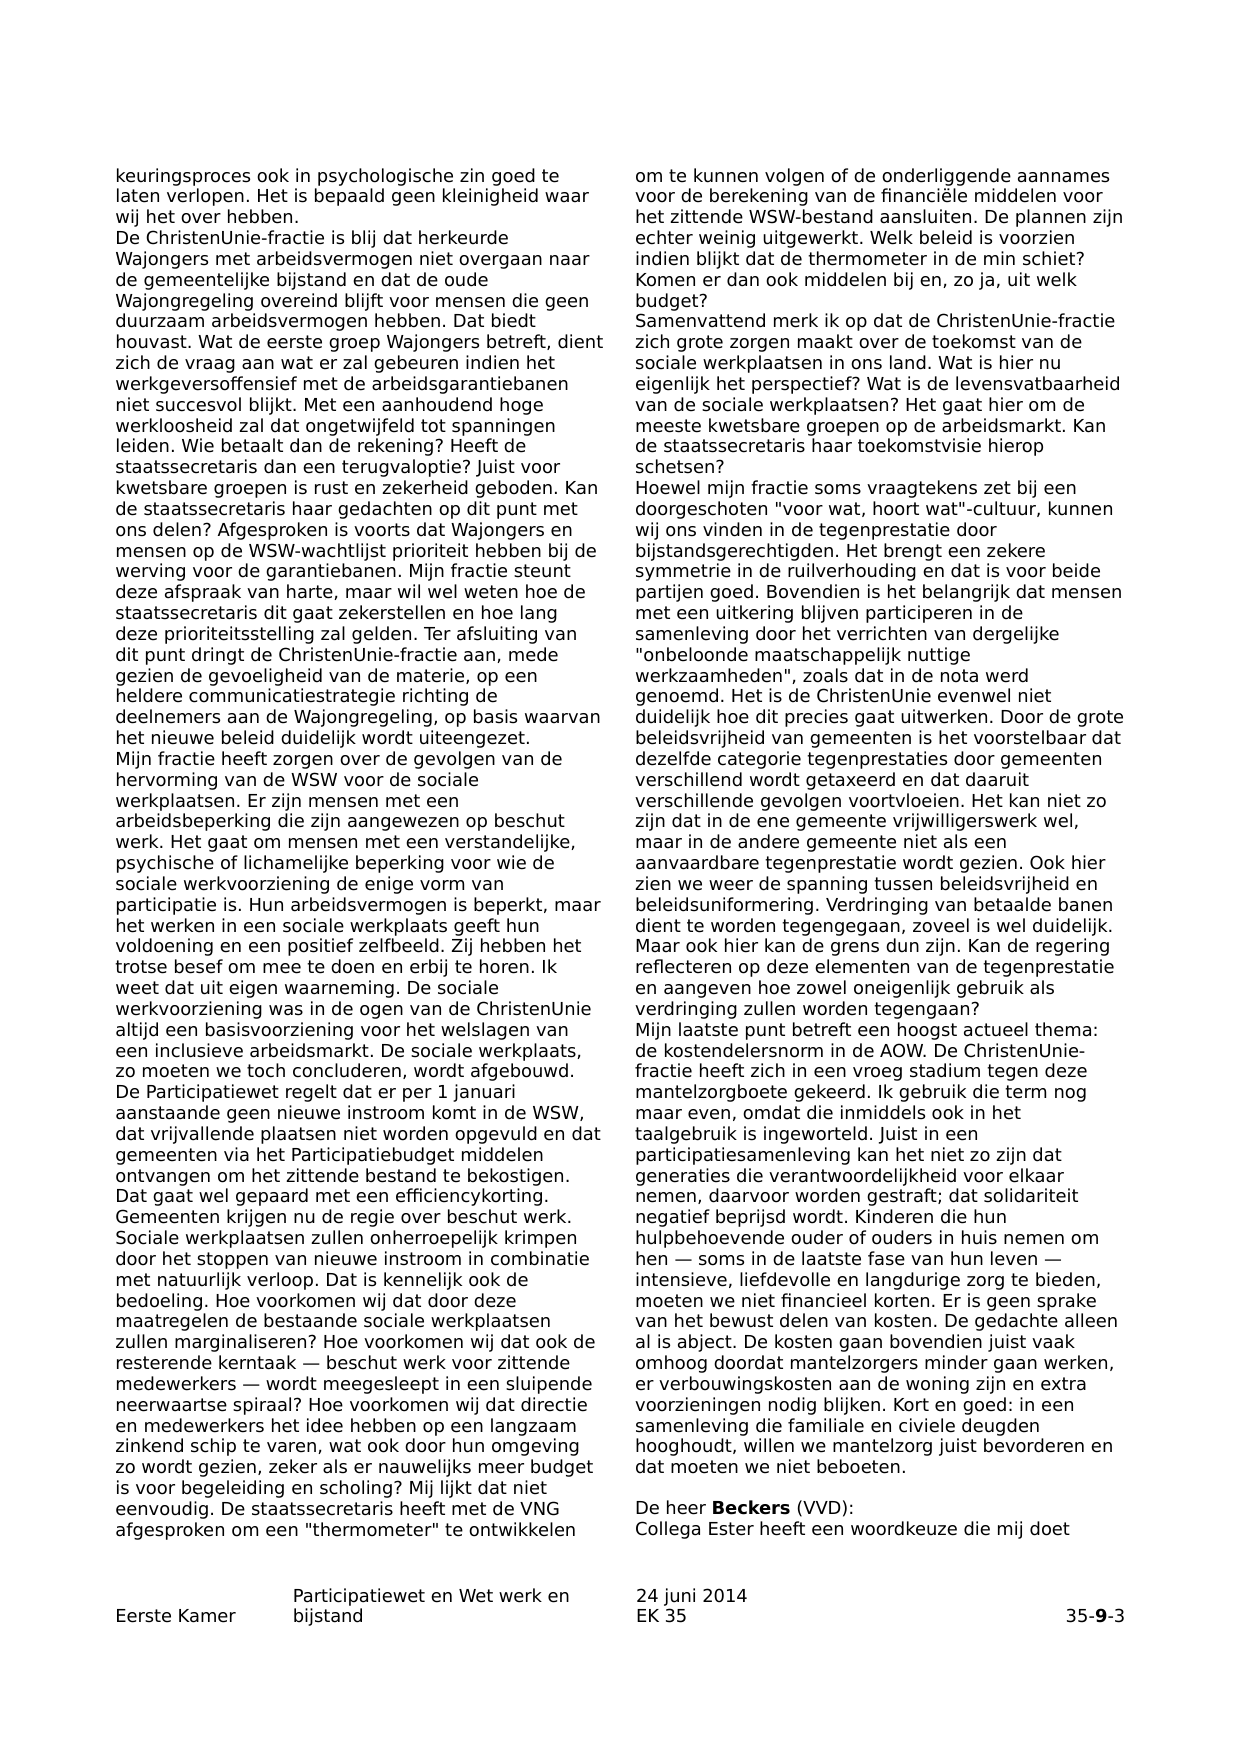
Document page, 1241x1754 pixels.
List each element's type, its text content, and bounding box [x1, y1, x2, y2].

text keuringsproces ook in psychologische zin goed te laten verlopen. Het is bepaald geen kleinigheid waar wij het over hebben. [115, 165, 605, 228]
text om te kunnen volgen of de onderliggende aannames voor de berekening van de financiële middelen voor het zittende WSW-bestand aansluiten. De plannen zijn echter weinig uitgewerkt. Welk beleid is voorzien indien blijkt dat de thermometer in de min schiet? Komen er dan ook middelen bij en, zo ja, uit welk budget? [635, 165, 1125, 311]
text Samenvattend merk ik op dat de ChristenUnie-fractie zich grote zorgen maakt over de toekomst van de sociale werkplaatsen in ons land. Wat is hier nu eigenlijk het perspectief? Wat is de levensvatbaarheid van de sociale werkplaatsen? Het gaat hier om de meeste kwetsbare groepen op de arbeidsmarkt. Kan de staatssecretaris haar toekomstvisie hierop schetsen? [635, 311, 1125, 478]
text Gemeenten krijgen nu de regie over beschut werk. Sociale werkplaatsen zullen onherroepelijk krimpen door het stoppen van nieuwe instroom in combinatie met natuurlijk verloop. Dat is kennelijk ook de bedoeling. Hoe voorkomen wij dat door deze maatregelen de bestaande sociale werkplaatsen zullen marginaliseren? Hoe voorkomen wij dat ook de resterende kerntaak — beschut werk voor zittende medewerkers — wordt meegesleept in een sluipende neerwaartse spiraal? Hoe voorkomen wij dat directie en medewerkers het idee hebben op een langzaam zinkend schip te varen, wat ook door hun omgeving zo wordt gezien, zeker als er nauwelijks meer budget is voor begeleiding en scholing? Mij lijkt dat niet eenvoudig. De staatssecretaris heeft met de VNG afgesproken om een "thermometer" te ontwikkelen [115, 1207, 605, 1540]
text Collega Ester heeft een woordkeuze die mij doet [635, 1518, 1125, 1539]
text Hoewel mijn fractie soms vraagtekens zet bij een doorgeschoten "voor wat, hoort wat"-cultuur, kunnen wij ons vinden in de tegenprestatie door bijstandsgerechtigden. Het brengt een zekere symmetrie in de ruilverhouding en dat is voor beide partijen goed. Bovendien is het belangrijk dat mensen met een uitkering blijven participeren in de samenleving door het verrichten van dergelijke "onbeloonde maatschappelijk nuttige werkzaamheden", zoals dat in de nota werd genoemd. Het is de ChristenUnie evenwel niet duidelijk hoe dit precies gaat uitwerken. Door de grote beleidsvrijheid van gemeenten is het voorstelbaar dat dezelfde categorie tegenprestaties door gemeenten verschillend wordt getaxeerd en dat daaruit verschillende gevolgen voortvloeien. Het kan niet zo zijn dat in de ene gemeente vrijwilligerswerk wel, maar in de andere gemeente niet als een aanvaardbare tegenprestatie wordt gezien. Ook hier zien we weer de spanning tussen beleidsvrijheid en beleidsuniformering. Verdringing van betaalde banen dient te worden tegengegaan, zoveel is wel duidelijk. Maar ook hier kan de grens dun zijn. Kan de regering reflecteren op deze elementen van de tegenprestatie en aangeven hoe zowel oneigenlijk gebruik als verdringing zullen worden tegengaan? [635, 478, 1125, 1019]
text Mijn fractie heeft zorgen over de gevolgen van de hervorming van de WSW voor de sociale werkplaatsen. Er zijn mensen met een arbeidsbeperking die zijn aangewezen op beschut werk. Het gaat om mensen met een verstandelijke, psychische of lichamelijke beperking voor wie de sociale werkvoorziening de enige vorm van participatie is. Hun arbeidsvermogen is beperkt, maar het werken in een sociale werkplaats geeft hun voldoening en een positief zelfbeeld. Zij hebben het trotse besef om mee te doen en erbij te horen. Ik weet dat uit eigen waarneming. De sociale werkvoorziening was in de ogen van de ChristenUnie altijd een basisvoorziening voor het welslagen van een inclusieve arbeidsmarkt. De sociale werkplaats, zo moeten we toch concluderen, wordt afgebouwd. De Participatiewet regelt dat er per 1 januari aanstaande geen nieuwe instroom komt in de WSW, dat vrijvallende plaatsen niet worden opgevuld en dat gemeenten via het Participatiebudget middelen ontvangen om het zittende bestand te bekostigen. Dat gaat wel gepaard met een efficiencykorting. [115, 749, 605, 1207]
text De ChristenUnie-fractie is blij dat herkeurde Wajongers met arbeidsvermogen niet overgaan naar de gemeentelijke bijstand en dat de oude Wajongregeling overeind blijft voor mensen die geen duurzaam arbeidsvermogen hebben. Dat biedt houvast. Wat de eerste groep Wajongers betreft, dient zich de vraag aan wat er zal gebeuren indien het werkgeversoffensief met de arbeidsgarantiebanen niet succesvol blijkt. Met een aanhoudend hoge werkloosheid zal dat ongetwijfeld tot spanningen leiden. Wie betaalt dan de rekening? Heeft de staatssecretaris dan een terugvaloptie? Juist voor kwetsbare groepen is rust en zekerheid geboden. Kan de staatssecretaris haar gedachten op dit punt met ons delen? Afgesproken is voorts dat Wajongers en mensen op de WSW-wachtlijst prioriteit hebben bij de werving voor de garantiebanen. Mijn fractie steunt deze afspraak van harte, maar wil wel weten hoe de staatssecretaris dit gaat zekerstellen en hoe lang deze prioriteitsstelling zal gelden. Ter afsluiting van dit punt dringt de ChristenUnie-fractie aan, mede gezien de gevoeligheid van de materie, op een heldere communicatiestrategie richting de deelnemers aan de Wajongregeling, op basis waarvan het nieuwe beleid duidelijk wordt uiteengezet. [115, 228, 605, 749]
text Mijn laatste punt betreft een hoogst actueel thema: de kostendelersnorm in de AOW. De ChristenUnie-fractie heeft zich in een vroeg stadium tegen deze mantelzorgboete gekeerd. Ik gebruik die term nog maar even, omdat die inmiddels ook in het taalgebruik is ingeworteld. Juist in een participatiesamenleving kan het niet zo zijn dat generaties die verantwoordelijkheid voor elkaar nemen, daarvoor worden gestraft; dat solidariteit negatief beprijsd wordt. Kinderen die hun hulpbehoevende ouder of ouders in huis nemen om hen — soms in de laatste fase van hun leven — intensieve, liefdevolle en langdurige zorg te bieden, moeten we niet financieel korten. Er is geen sprake van het bewust delen van kosten. De gedachte alleen al is abject. De kosten gaan bovendien juist vaak omhoog doordat mantelzorgers minder gaan werken, er verbouwingskosten aan de woning zijn en extra voorzieningen nodig blijken. Kort en goed: in een samenleving die familiale en civiele deugden hooghoudt, willen we mantelzorg juist bevorderen en dat moeten we niet beboeten. [635, 1019, 1125, 1478]
text De heer Beckers (VVD): [635, 1498, 1125, 1518]
